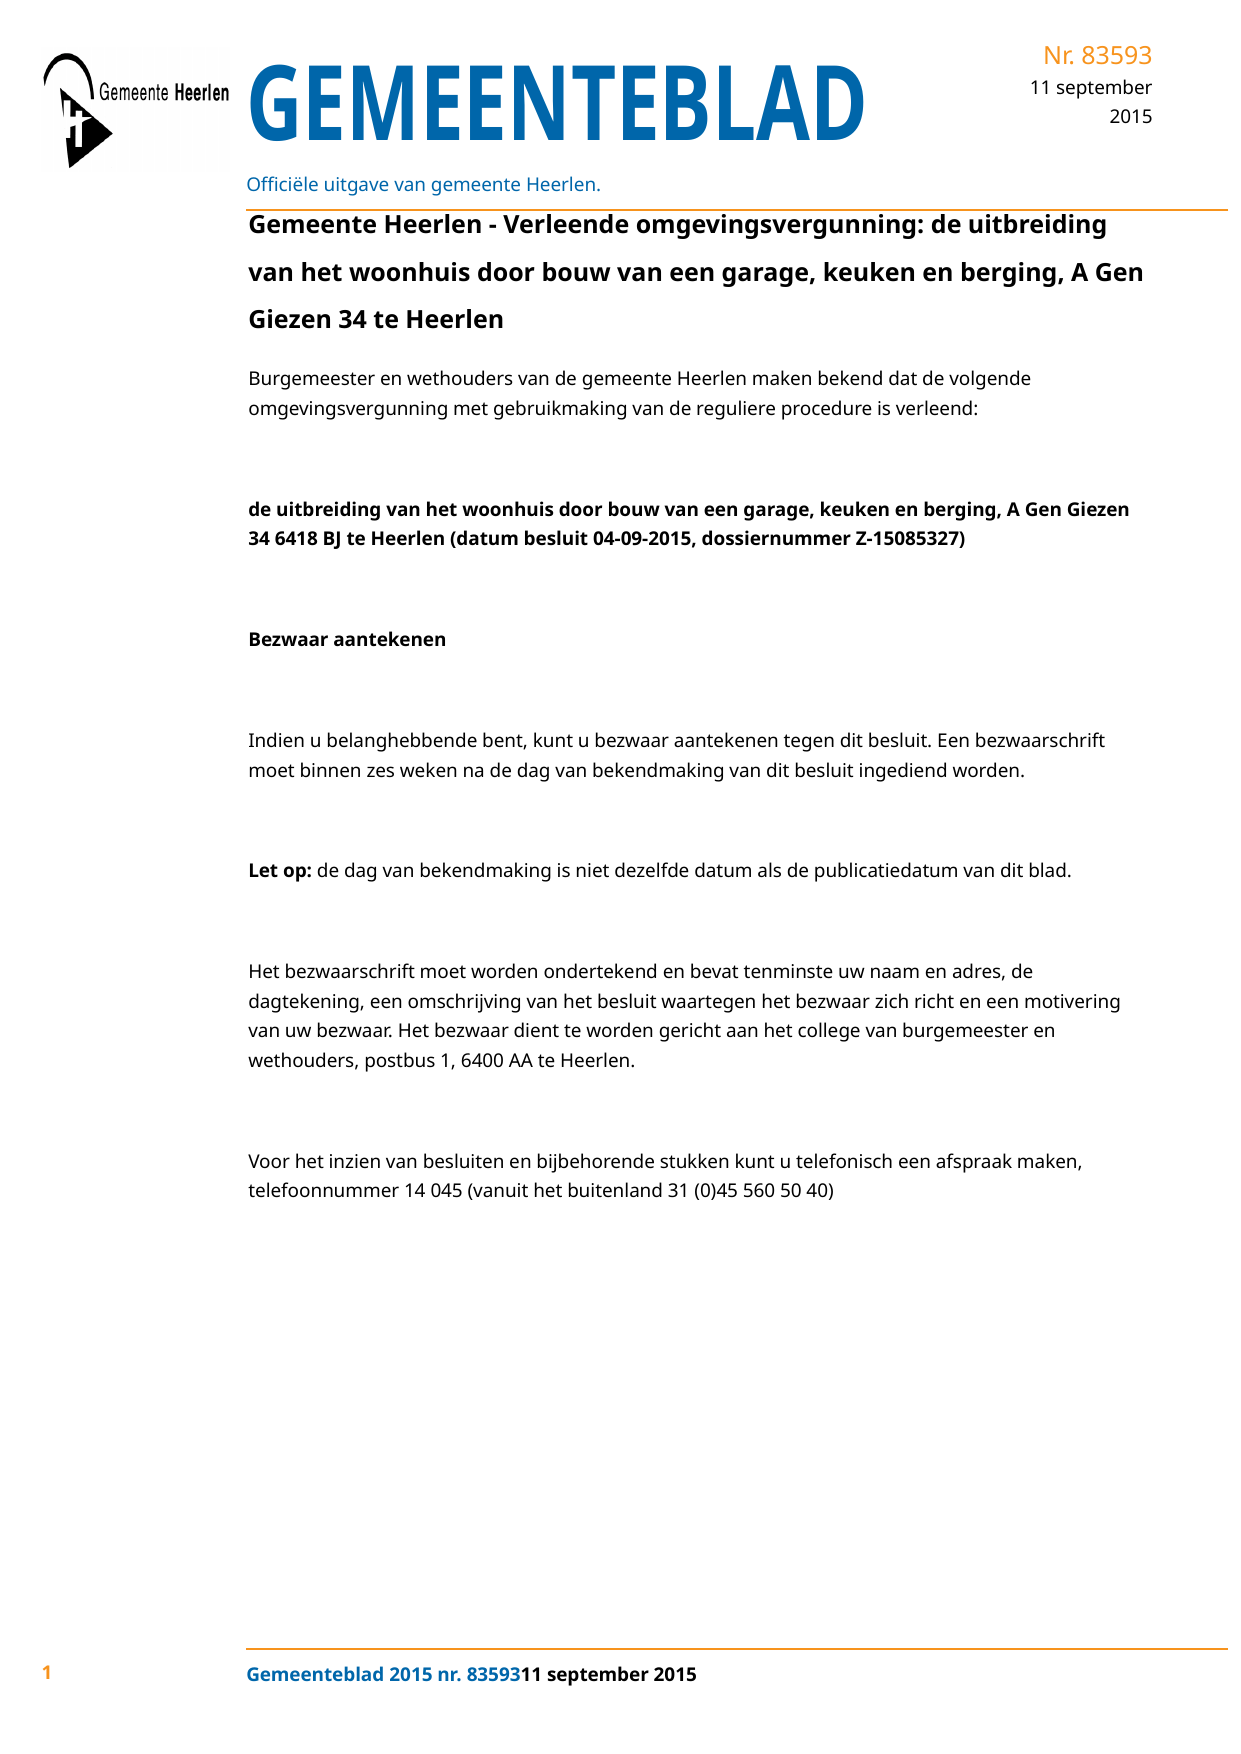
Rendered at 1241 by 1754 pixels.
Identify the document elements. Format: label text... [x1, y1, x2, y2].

text Gemeente Heerlen - Verleende omgevingsvergunning: de uitbreiding van het woonhuis door bouw van een garage, keuken en berging, A Gen Giezen 34 te Heerlen [248, 211, 1152, 336]
text Voor het inzien van besluiten en bijbehorende stukken kunt u telefonisch een afspraak maken, telefoonnummer 14 045 (vanuit het buitenland 31 (0)45 560 50 40) [248, 1148, 1152, 1203]
text Het bezwaarschrift moet worden ondertekend en bevat tenminste uw naam en adres, de dagtekening, een omschrijving van het besluit waartegen het bezwaar zich richt en een motivering van uw bezwaar. Het bezwaar dient te worden gericht aan het college van burgemeester en wethouders, postbus 1, 6400 AA te Heerlen. [248, 958, 1152, 1073]
picture [41, 47, 231, 172]
text Bezwaar aantekenen [248, 626, 1152, 652]
text de uitbreiding van het woonhuis door bouw van een garage, keuken en berging, A Gen Giezen 34 6418 BJ te Heerlen (datum besluit 04-09-2015, dossiernummer Z-15085327) [248, 496, 1152, 551]
text Let op: de dag van bekendmaking is niet dezelfde datum als de publicatiedatum van dit blad. [248, 858, 1152, 883]
text Burgemeester en wethouders van de gemeente Heerlen maken bekend dat de volgende omgevingsvergunning met gebruikmaking van de reguliere procedure is verleend: [248, 366, 1152, 421]
text Indien u belanghebbende bent, kunt u bezwaar aantekenen tegen dit besluit. Een bezwaarschrift moet binnen zes weken na de dag van bekendmaking van dit besluit ingediend worden. [248, 727, 1152, 782]
